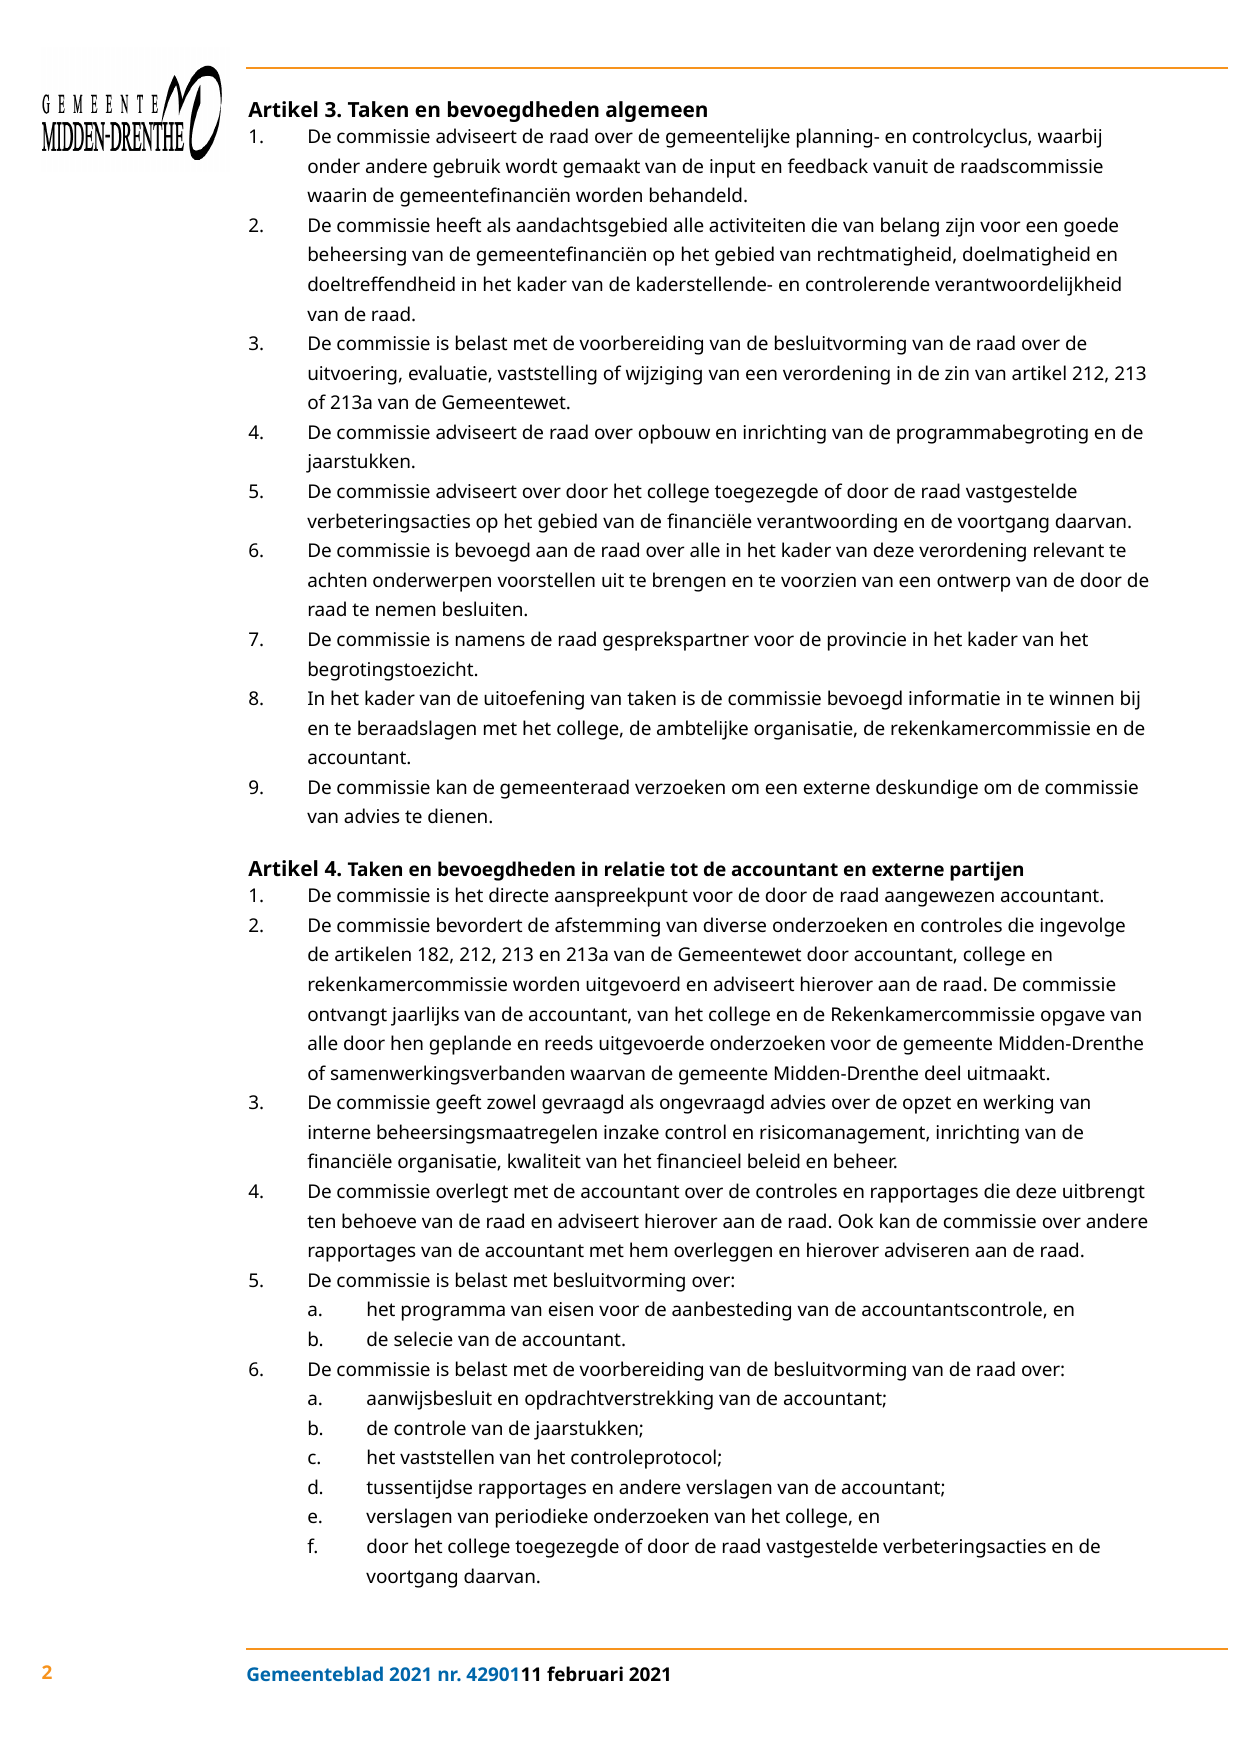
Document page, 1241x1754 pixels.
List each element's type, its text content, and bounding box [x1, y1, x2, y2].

picture [41, 47, 231, 172]
list De commissie geeft zowel gevraagd als ongevraagd advies over de opzet en werking van interne beheersingsmaatregelen inzake control en risicomanagement, inrichting van de financiële organisatie, kwaliteit van het financieel beleid en beheer. [248, 1089, 1152, 1174]
list tussentijdse rapportages en andere verslagen van de accountant; [307, 1474, 1152, 1500]
list door het college toegezegde of door de raad vastgestelde verbeteringsacties en de voortgang daarvan. [307, 1533, 1152, 1589]
list In het kader van de uitoefening van taken is de commissie bevoegd informatie in te winnen bij en te beraadslagen met het college, de ambtelijke organisatie, de rekenkamercommissie en de accountant. [248, 685, 1152, 770]
list De commissie is belast met besluitvorming over: [248, 1267, 1152, 1293]
list de selecie van de accountant. [307, 1326, 1152, 1352]
list het vaststellen van het controleprotocol; [307, 1444, 1152, 1470]
list De commissie is bevoegd aan de raad over alle in het kader van deze verordening relevant te achten onderwerpen voorstellen uit te brengen en te voorzien van een ontwerp van de door de raad te nemen besluiten. [248, 537, 1152, 622]
list De commissie kan de gemeenteraad verzoeken om een externe deskundige om de commissie van advies te dienen. [248, 774, 1152, 829]
list De commissie overlegt met de accountant over de controles en rapportages die deze uitbrengt ten behoeve van de raad en adviseert hierover aan de raad. Ook kan de commissie over andere rapportages van de accountant met hem overleggen en hierover adviseren aan de raad. [248, 1178, 1152, 1263]
list De commissie is belast met de voorbereiding van de besluitvorming van de raad over: [248, 1356, 1152, 1382]
list De commissie is belast met de voorbereiding van de besluitvorming van de raad over de uitvoering, evaluatie, vaststelling of wijziging van een verordening in de zin van artikel 212, 213 of 213a van de Gemeentewet. [248, 330, 1152, 415]
list De commissie adviseert de raad over de gemeentelijke planning- en controlcyclus, waarbij onder andere gebruik wordt gemaakt van de input en feedback vanuit de raadscommissie waarin de gemeentefinanciën worden behandeld. [248, 123, 1152, 208]
list verslagen van periodieke onderzoeken van het college, en [307, 1504, 1152, 1529]
text Artikel 3. Taken en bevoegdheden algemeen [248, 95, 1152, 123]
list De commissie heeft als aandachtsgebied alle activiteiten die van belang zijn voor een goede beheersing van de gemeentefinanciën op het gebied van rechtmatigheid, doelmatigheid en doeltreffendheid in het kader van de kaderstellende- en controlerende verantwoordelijkheid van de raad. [248, 212, 1152, 326]
list De commissie is namens de raad gesprekspartner voor de provincie in het kader van het begrotingstoezicht. [248, 626, 1152, 681]
list de controle van de jaarstukken; [307, 1415, 1152, 1441]
list aanwijsbesluit en opdrachtverstrekking van de accountant; [307, 1385, 1152, 1411]
list De commissie is het directe aanspreekpunt voor de door de raad aangewezen accountant. [248, 882, 1152, 908]
list het programma van eisen voor de aanbesteding van de accountantscontrole, en [307, 1297, 1152, 1322]
text Artikel 4. Taken en bevoegdheden in relatie tot de accountant en externe partijen [248, 854, 1152, 882]
list De commissie adviseert over door het college toegezegde of door de raad vastgestelde verbeteringsacties op het gebied van de financiële verantwoording en de voortgang daarvan. [248, 478, 1152, 533]
list De commissie adviseert de raad over opbouw en inrichting van de programmabegroting en de jaarstukken. [248, 419, 1152, 474]
list De commissie bevordert de afstemming van diverse onderzoeken en controles die ingevolge de artikelen 182, 212, 213 en 213a van de Gemeentewet door accountant, college en rekenkamercommissie worden uitgevoerd en adviseert hierover aan de raad. De commissie ontvangt jaarlijks van de accountant, van het college en de Rekenkamercommissie opgave van alle door hen geplande en reeds uitgevoerde onderzoeken voor de gemeente Midden-Drenthe of samenwerkingsverbanden waarvan de gemeente Midden-Drenthe deel uitmaakt. [248, 912, 1152, 1086]
